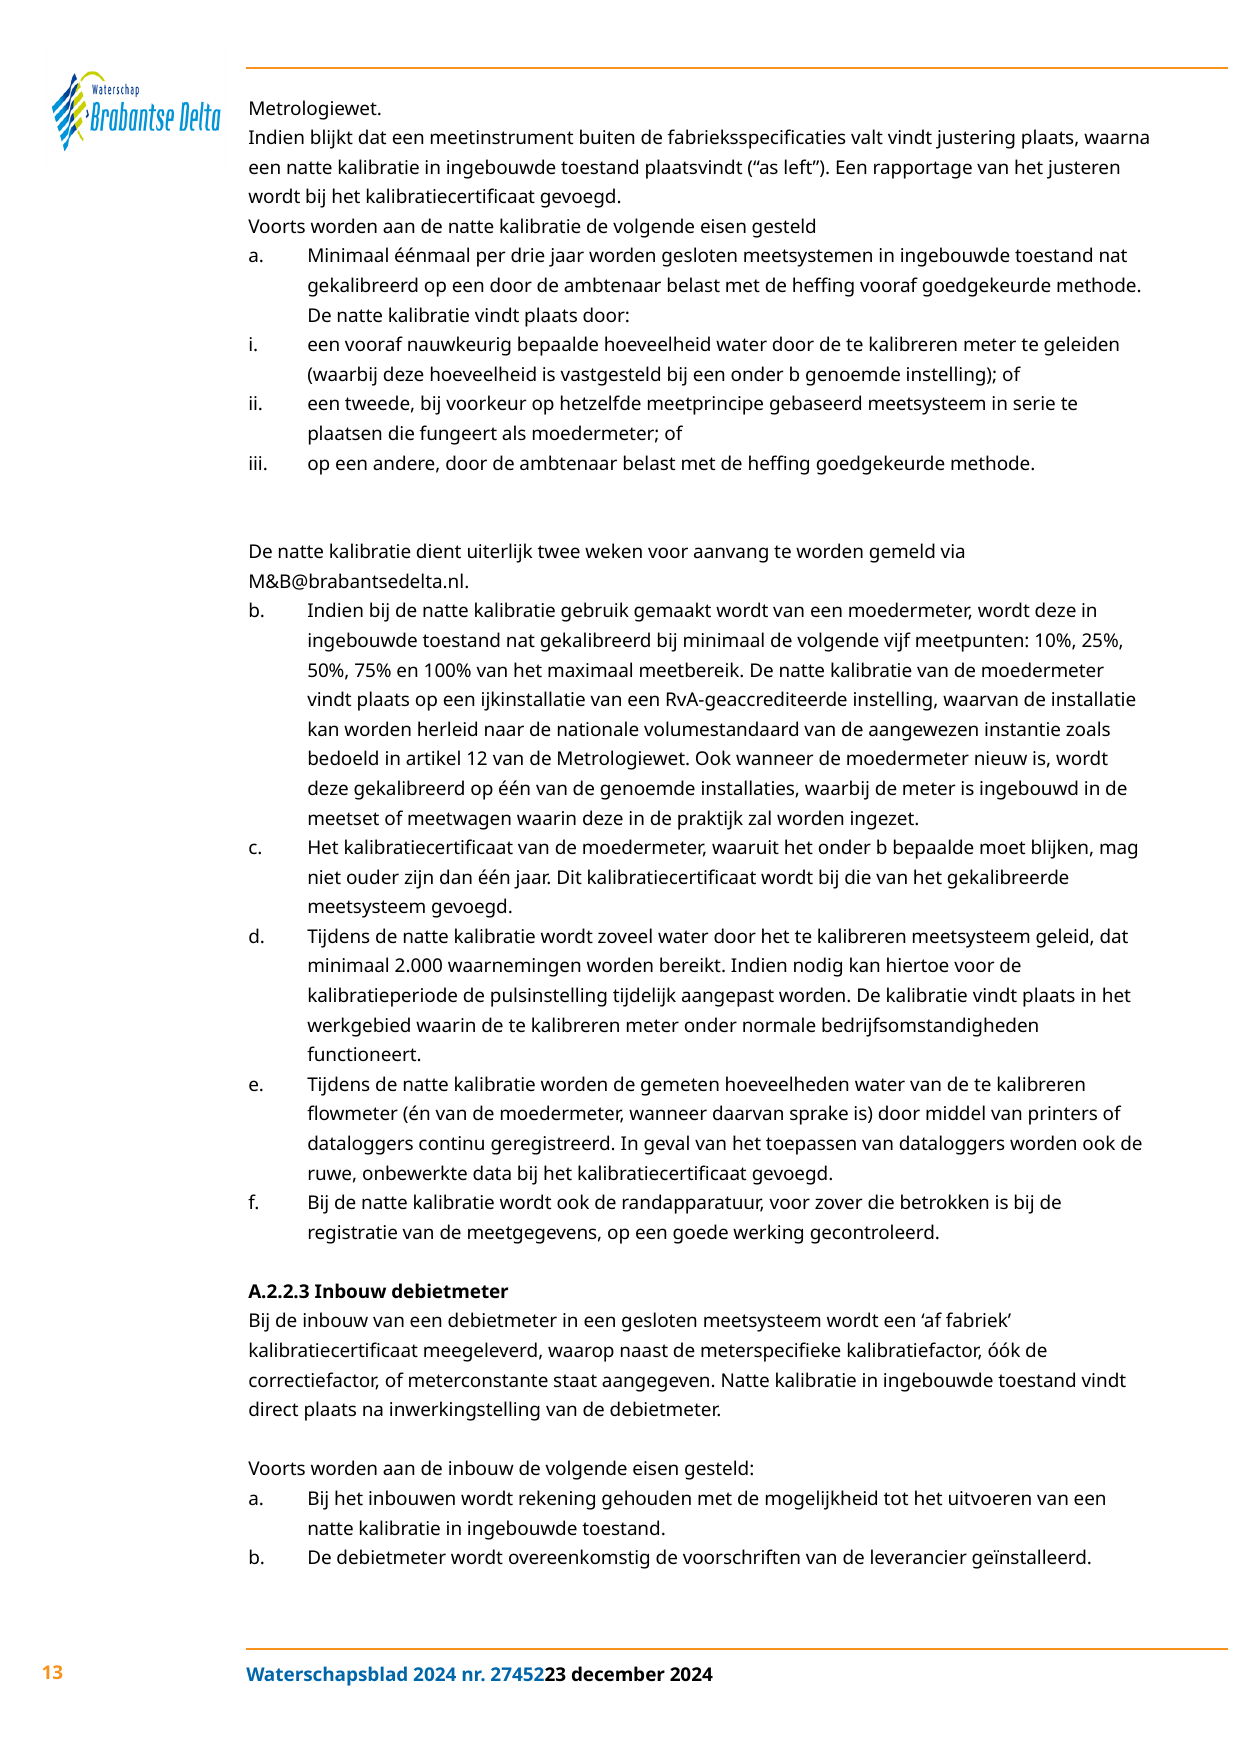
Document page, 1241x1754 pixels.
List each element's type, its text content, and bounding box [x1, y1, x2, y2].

list De debietmeter wordt overeenkomstig de voorschriften van de leverancier geïnstalleerd. [248, 1544, 1152, 1570]
list een vooraf nauwkeurig bepaalde hoeveelheid water door de te kalibreren meter te geleiden (waarbij deze hoeveelheid is vastgesteld bij een onder b genoemde instelling); of [248, 331, 1152, 387]
list Tijdens de natte kalibratie worden de gemeten hoeveelheden water van de te kalibreren flowmeter (én van de moedermeter, wanneer daarvan sprake is) door middel van printers of dataloggers continu geregistreerd. In geval van het toepassen van dataloggers worden ook de ruwe, onbewerkte data bij het kalibratiecertificaat gevoegd. [248, 1071, 1152, 1186]
list Het kalibratiecertificaat van de moedermeter, waaruit het onder b bepaalde moet blijken, mag niet ouder zijn dan één jaar. Dit kalibratiecertificaat wordt bij die van het gekalibreerde meetsysteem gevoegd. [248, 834, 1152, 919]
text Metrologiewet. [248, 95, 1152, 121]
list een tweede, bij voorkeur op hetzelfde meetprincipe gebaseerd meetsysteem in serie te plaatsen die fungeert als moedermeter; of [248, 391, 1152, 446]
list op een andere, door de ambtenaar belast met de heffing goedgekeurde methode. [248, 450, 1152, 476]
list Bij de natte kalibratie wordt ook de randapparatuur, voor zover die betrokken is bij de registratie van de meetgegevens, op een goede werking gecontroleerd. [248, 1189, 1152, 1245]
text Indien blijkt dat een meetinstrument buiten de fabrieksspecificaties valt vindt justering plaats, waarna een natte kalibratie in ingebouwde toestand plaatsvindt (“as left”). Een rapportage van het justeren wordt bij het kalibratiecertificaat gevoegd. [248, 124, 1152, 209]
text A.2.2.3 Inbouw debietmeter [248, 1278, 1152, 1304]
text Voorts worden aan de natte kalibratie de volgende eisen gesteld [248, 213, 1152, 239]
picture [41, 47, 231, 172]
text Bij de inbouw van een debietmeter in een gesloten meetsysteem wordt een ‘af fabriek’ kalibratiecertificaat meegeleverd, waarop naast de meterspecifieke kalibratiefactor, óók de correctiefactor, of meterconstante staat aangegeven. Natte kalibratie in ingebouwde toestand vindt direct plaats na inwerkingstelling van de debietmeter. [248, 1308, 1152, 1422]
text De natte kalibratie dient uiterlijk twee weken voor aanvang te worden gemeld via M&B@brabantsedelta.nl. [248, 538, 1152, 594]
list Minimaal éénmaal per drie jaar worden gesloten meetsystemen in ingebouwde toestand nat gekalibreerd op een door de ambtenaar belast met de heffing vooraf goedgekeurde methode. De natte kalibratie vindt plaats door: [248, 243, 1152, 328]
list Bij het inbouwen wordt rekening gehouden met de mogelijkheid tot het uitvoeren van een natte kalibratie in ingebouwde toestand. [248, 1485, 1152, 1541]
list Tijdens de natte kalibratie wordt zoveel water door het te kalibreren meetsysteem geleid, dat minimaal 2.000 waarnemingen worden bereikt. Indien nodig kan hiertoe voor de kalibratieperiode de pulsinstelling tijdelijk aangepast worden. De kalibratie vindt plaats in het werkgebied waarin de te kalibreren meter onder normale bedrijfsomstandigheden functioneert. [248, 923, 1152, 1067]
text Voorts worden aan de inbouw de volgende eisen gesteld: [248, 1456, 1152, 1481]
list Indien bij de natte kalibratie gebruik gemaakt wordt van een moedermeter, wordt deze in ingebouwde toestand nat gekalibreerd bij minimaal de volgende vijf meetpunten: 10%, 25%, 50%, 75% en 100% van het maximaal meetbereik. De natte kalibratie van de moedermeter vindt plaats op een ijkinstallatie van een RvA-geaccrediteerde instelling, waarvan de installatie kan worden herleid naar de nationale volumestandaard van de aangewezen instantie zoals bedoeld in artikel 12 van de Metrologiewet. Ook wanneer de moedermeter nieuw is, wordt deze gekalibreerd op één van de genoemde installaties, waarbij de meter is ingebouwd in de meetset of meetwagen waarin deze in de praktijk zal worden ingezet. [248, 598, 1152, 831]
